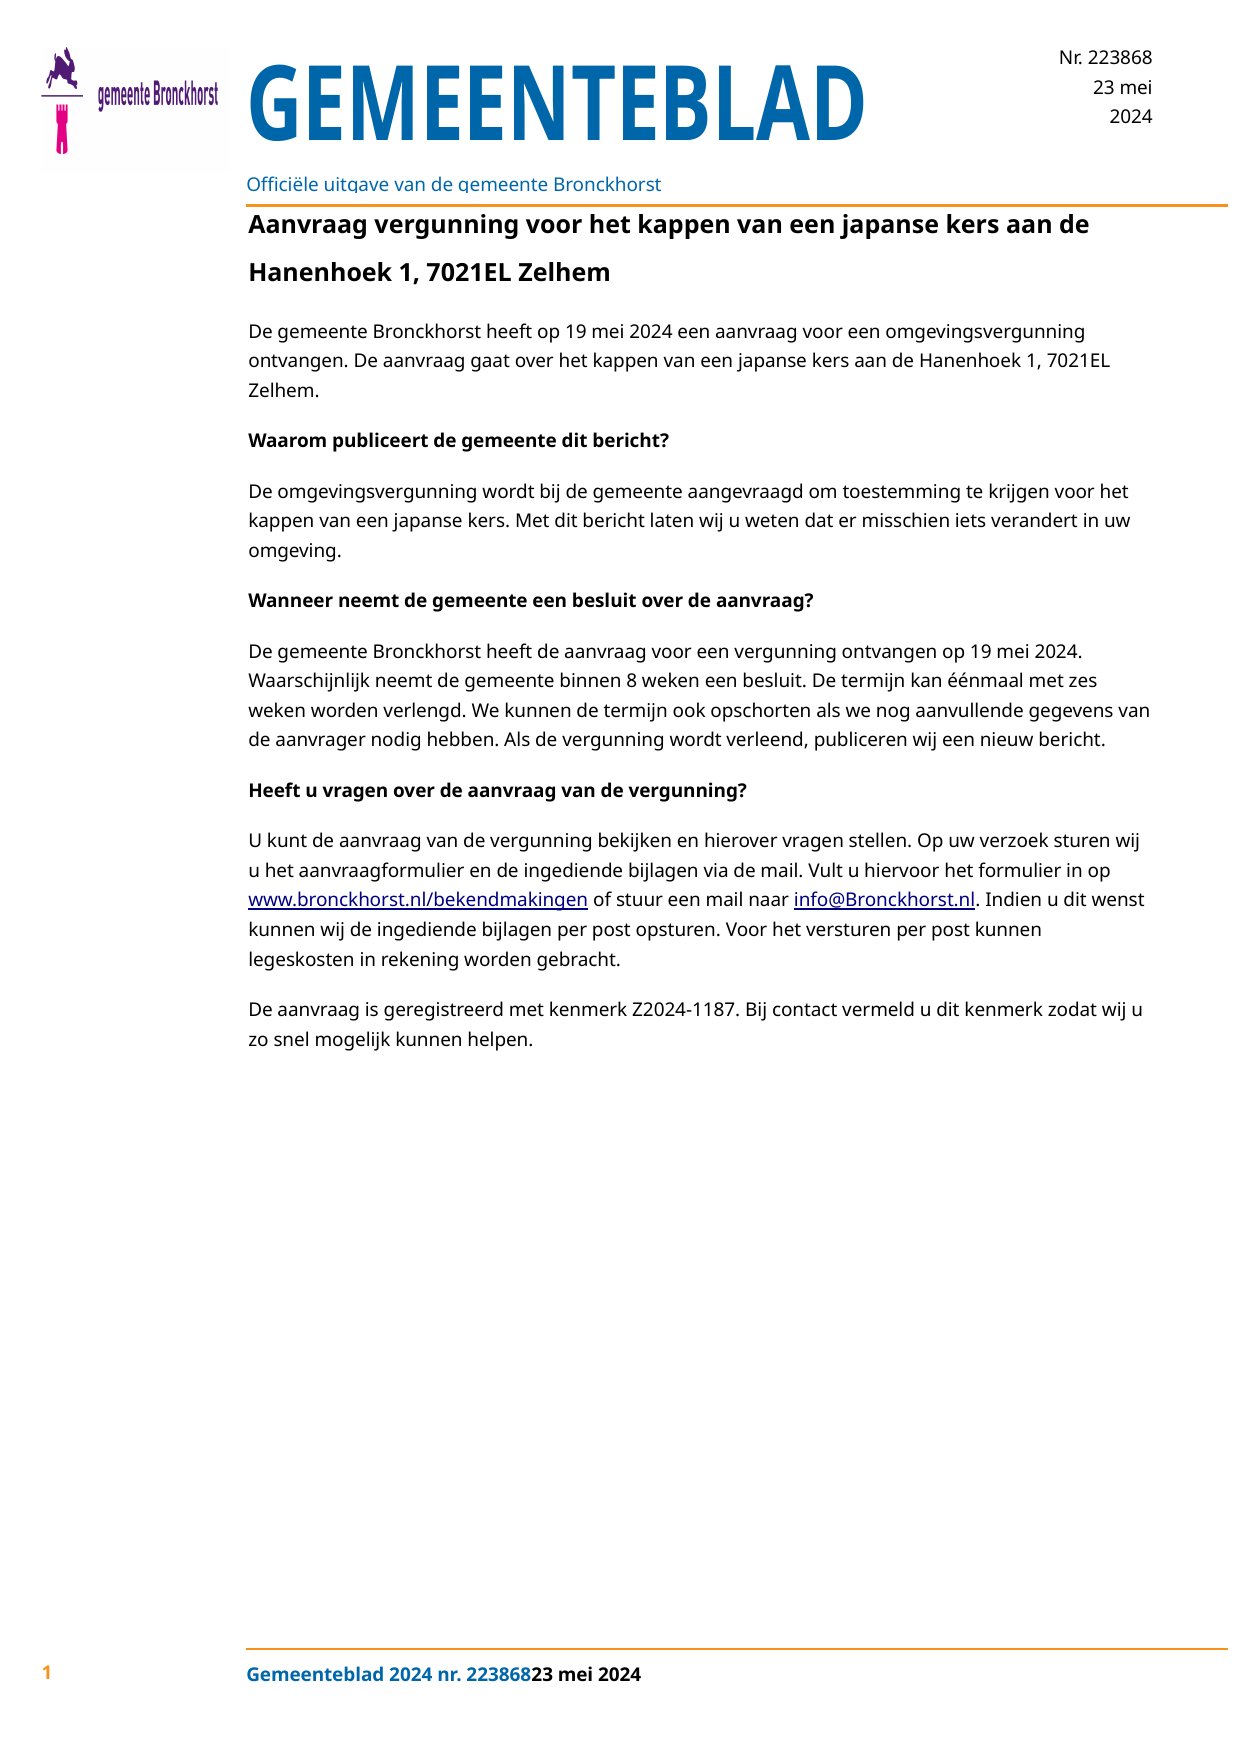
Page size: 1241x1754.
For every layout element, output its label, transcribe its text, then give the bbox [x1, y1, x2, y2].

text De omgevingsvergunning wordt bij de gemeente aangevraagd om toestemming te krijgen voor het kappen van een japanse kers. Met dit bericht laten wij u weten dat er misschien iets verandert in uw omgeving. [248, 478, 1152, 563]
picture [41, 47, 231, 172]
text De gemeente Bronckhorst heeft de aanvraag voor een vergunning ontvangen op 19 mei 2024. Waarschijnlijk neemt de gemeente binnen 8 weken een besluit. De termijn kan éénmaal met zes weken worden verlengd. We kunnen de termijn ook opschorten als we nog aanvullende gegevens van de aanvrager nodig hebben. Als de vergunning wordt verleend, publiceren wij een nieuw bericht. [248, 638, 1152, 752]
text Heeft u vragen over de aanvraag van de vergunning? [248, 777, 1152, 803]
text U kunt de aanvraag van de vergunning bekijken en hierover vragen stellen. Op uw verzoek sturen wij u het aanvraagformulier en de ingediende bijlagen via de mail. Vult u hiervoor het formulier in op www.bronckhorst.nl/bekendmakingen of stuur een mail naar info@Bronckhorst.nl. Indien u dit wenst kunnen wij de ingediende bijlagen per post opsturen. Voor het versturen per post kunnen legeskosten in rekening worden gebracht. [248, 827, 1152, 972]
text Aanvraag vergunning voor het kappen van een japanse kers aan de Hanenhoek 1, 7021EL Zelhem [248, 207, 1152, 288]
text De aanvraag is geregistreerd met kenmerk Z2024-1187. Bij contact vermeld u dit kenmerk zodat wij u zo snel mogelijk kunnen helpen. [248, 996, 1152, 1052]
text Wanneer neemt de gemeente een besluit over de aanvraag? [248, 587, 1152, 613]
text Waarom publiceert de gemeente dit bericht? [248, 427, 1152, 453]
text De gemeente Bronckhorst heeft op 19 mei 2024 een aanvraag voor een omgevingsvergunning ontvangen. De aanvraag gaat over het kappen van een japanse kers aan de Hanenhoek 1, 7021EL Zelhem. [248, 318, 1152, 403]
